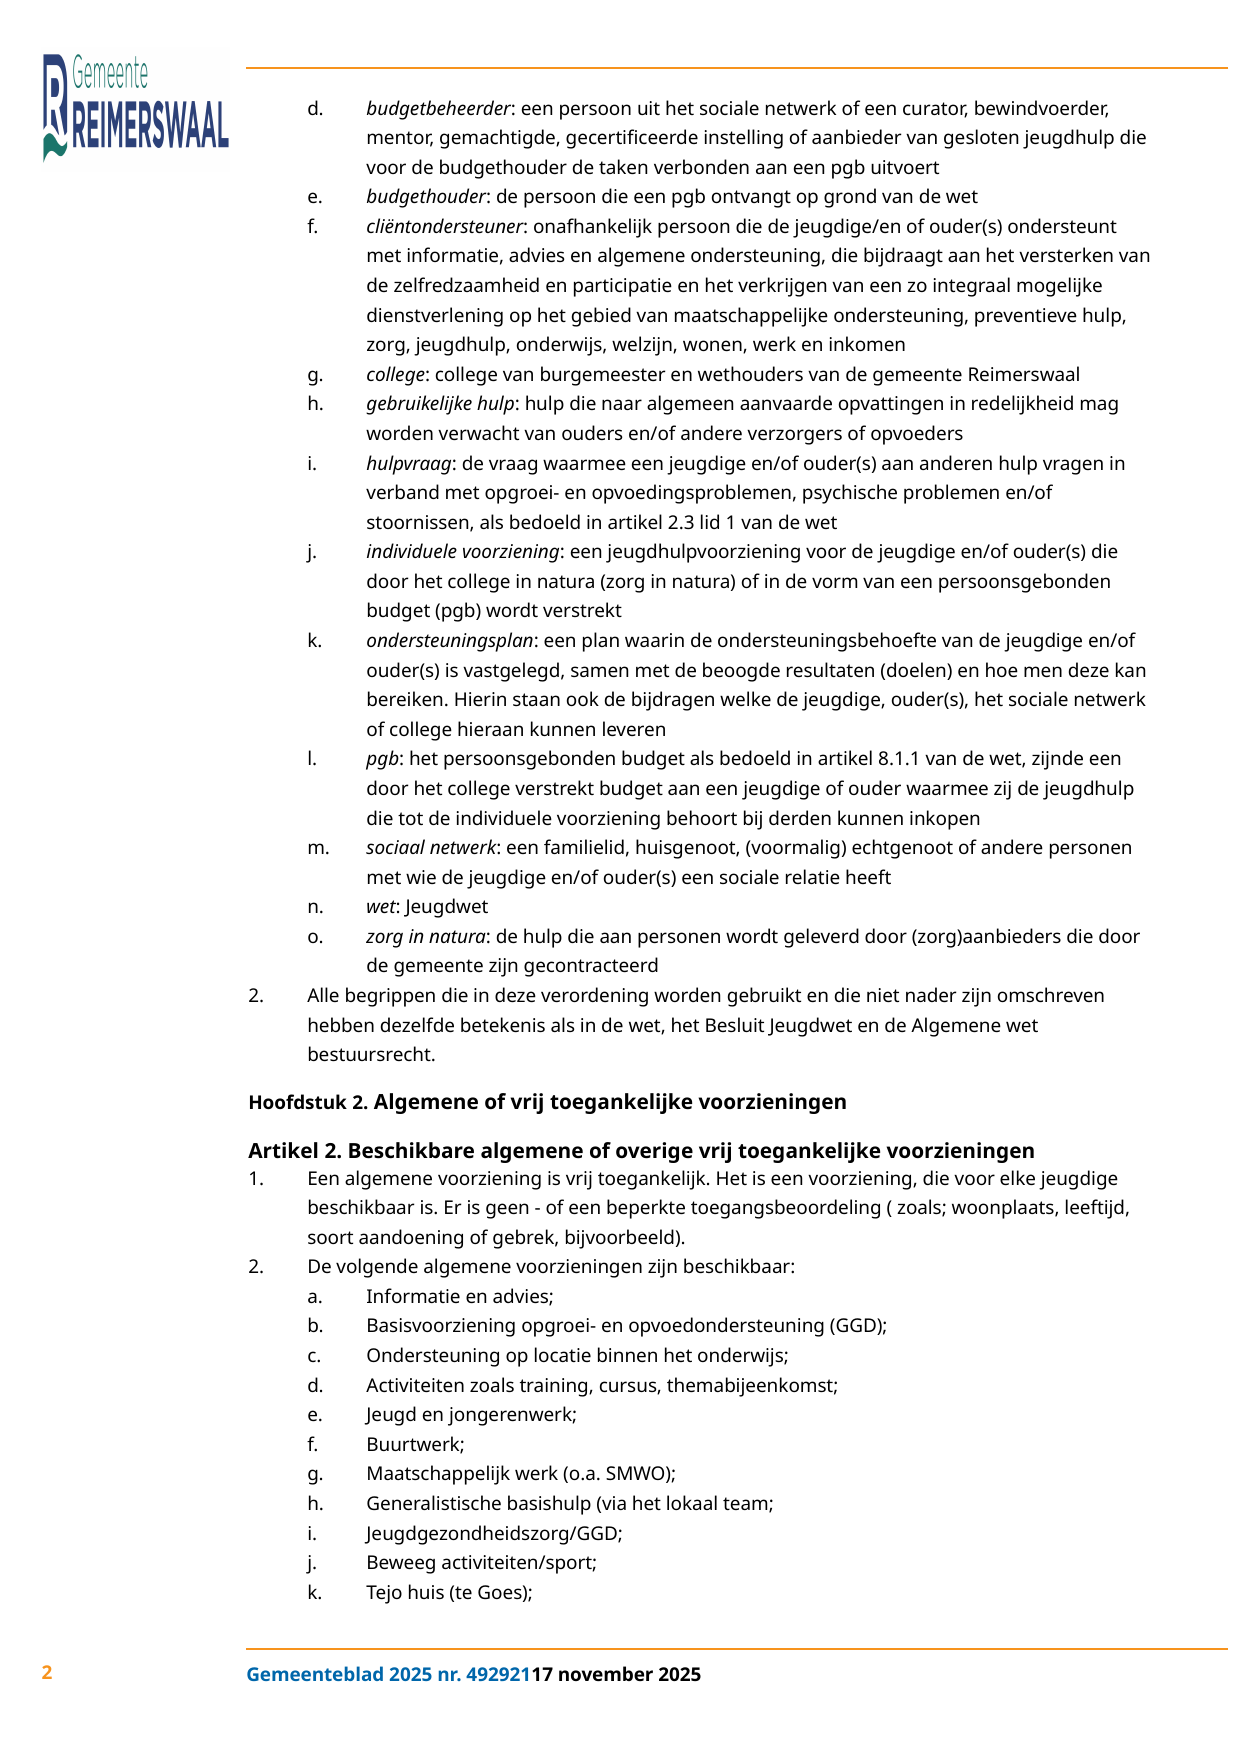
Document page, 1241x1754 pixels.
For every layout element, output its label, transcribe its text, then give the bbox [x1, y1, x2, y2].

list Maatschappelijk werk (o.a. SMWO); [307, 1461, 1152, 1486]
list zorg in natura: de hulp die aan personen wordt geleverd door (zorg)aanbieders die door de gemeente zijn gecontracteerd [307, 923, 1152, 978]
list Generalistische basishulp (via het lokaal team; [307, 1490, 1152, 1516]
list Beweeg activiteiten/sport; [307, 1549, 1152, 1575]
list budgetbeheerder: een persoon uit het sociale netwerk of een curator, bewindvoerder, mentor, gemachtigde, gecertificeerde instelling of aanbieder van gesloten jeugdhulp die voor de budgethouder de taken verbonden aan een pgb uitvoert [307, 95, 1152, 180]
list Basisvoorziening opgroei- en opvoedondersteuning (GGD); [307, 1313, 1152, 1338]
list hulpvraag: de vraag waarmee een jeugdige en/of ouder(s) aan anderen hulp vragen in verband met opgroei- en opvoedingsproblemen, psychische problemen en/of stoornissen, als bedoeld in artikel 2.3 lid 1 van de wet [307, 450, 1152, 535]
list Tejo huis (te Goes); [307, 1579, 1152, 1605]
list pgb: het persoonsgebonden budget als bedoeld in artikel 8.1.1 van de wet, zijnde een door het college verstrekt budget aan een jeugdige of ouder waarmee zij de jeugdhulp die tot de individuele voorziening behoort bij derden kunnen inkopen [307, 746, 1152, 831]
list wet: Jeugdwet [307, 893, 1152, 919]
list college: college van burgemeester en wethouders van de gemeente Reimerswaal [307, 361, 1152, 387]
text Artikel 2. Beschikbare algemene of overige vrij toegankelijke voorzieningen [248, 1136, 1152, 1165]
list Jeugd en jongerenwerk; [307, 1401, 1152, 1427]
list Een algemene voorziening is vrij toegankelijk. Het is een voorziening, die voor elke jeugdige beschikbaar is. Er is geen - of een beperkte toegangsbeoordeling ( zoals; woonplaats, leeftijd, soort aandoening of gebrek, bijvoorbeeld). [248, 1165, 1152, 1250]
list gebruikelijke hulp: hulp die naar algemeen aanvaarde opvattingen in redelijkheid mag worden verwacht van ouders en/of andere verzorgers of opvoeders [307, 391, 1152, 446]
list ondersteuningsplan: een plan waarin de ondersteuningsbehoefte van de jeugdige en/of ouder(s) is vastgelegd, samen met de beoogde resultaten (doelen) en hoe men deze kan bereiken. Hierin staan ook de bijdragen welke de jeugdige, ouder(s), het sociale netwerk of college hieraan kunnen leveren [307, 627, 1152, 742]
list Buurtwerk; [307, 1431, 1152, 1457]
list Activiteiten zoals training, cursus, themabijeenkomst; [307, 1372, 1152, 1398]
list Informatie en advies; [307, 1283, 1152, 1309]
list Ondersteuning op locatie binnen het onderwijs; [307, 1342, 1152, 1368]
list individuele voorziening: een jeugdhulpvoorziening voor de jeugdige en/of ouder(s) die door het college in natura (zorg in natura) of in de vorm van een persoonsgebonden budget (pgb) wordt verstrekt [307, 538, 1152, 623]
text Hoofdstuk 2. Algemene of vrij toegankelijke voorzieningen [248, 1087, 1152, 1116]
list De volgende algemene voorzieningen zijn beschikbaar: [248, 1253, 1152, 1279]
list sociaal netwerk: een familielid, huisgenoot, (voormalig) echtgenoot of andere personen met wie de jeugdige en/of ouder(s) een sociale relatie heeft [307, 834, 1152, 890]
list budgethouder: de persoon die een pgb ontvangt op grond van de wet [307, 183, 1152, 209]
list cliëntondersteuner: onafhankelijk persoon die de jeugdige/en of ouder(s) ondersteunt met informatie, advies en algemene ondersteuning, die bijdraagt aan het versterken van de zelfredzaamheid en participatie en het verkrijgen van een zo integraal mogelijke dienstverlening op het gebied van maatschappelijke ondersteuning, preventieve hulp, zorg, jeugdhulp, onderwijs, welzijn, wonen, werk en inkomen [307, 213, 1152, 357]
picture [41, 47, 231, 172]
list Jeugdgezondheidszorg/GGD; [307, 1520, 1152, 1546]
list Alle begrippen die in deze verordening worden gebruikt en die niet nader zijn omschreven hebben dezelfde betekenis als in de wet, het Besluit Jeugdwet en de Algemene wet bestuursrecht. [248, 982, 1152, 1067]
